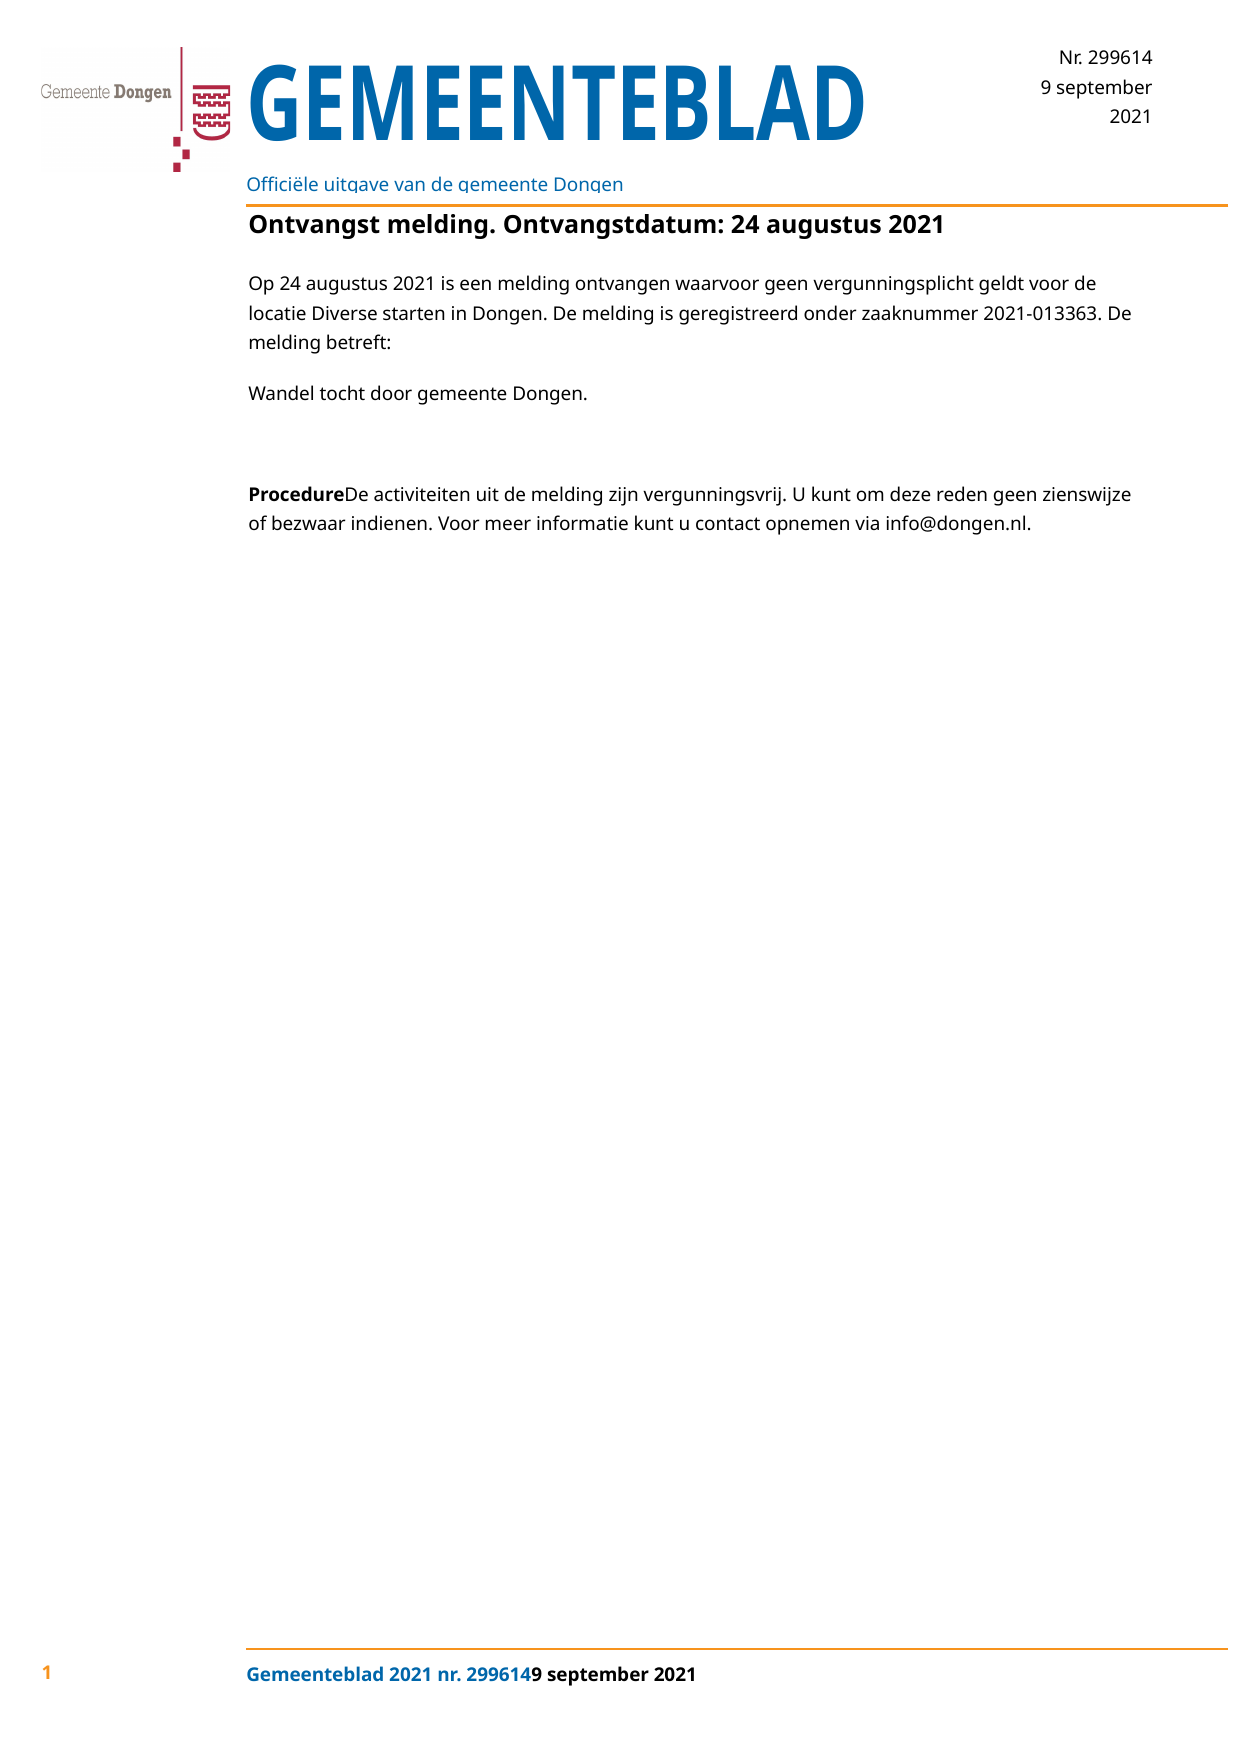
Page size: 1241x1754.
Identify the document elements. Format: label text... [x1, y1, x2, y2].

text Op 24 augustus 2021 is een melding ontvangen waarvoor geen vergunningsplicht geldt voor de locatie Diverse starten in Dongen. De melding is geregistreerd onder zaaknummer 2021-013363. De melding betreft: [248, 270, 1152, 355]
text ProcedureDe activiteiten uit de melding zijn vergunningsvrij. U kunt om deze reden geen zienswijze of bezwaar indienen. Voor meer informatie kunt u contact opnemen via info@dongen.nl. [248, 481, 1152, 536]
picture [41, 47, 231, 172]
text Wandel tocht door gemeente Dongen. [248, 380, 1152, 406]
text Ontvangst melding. Ontvangstdatum: 24 augustus 2021 [248, 207, 1152, 241]
